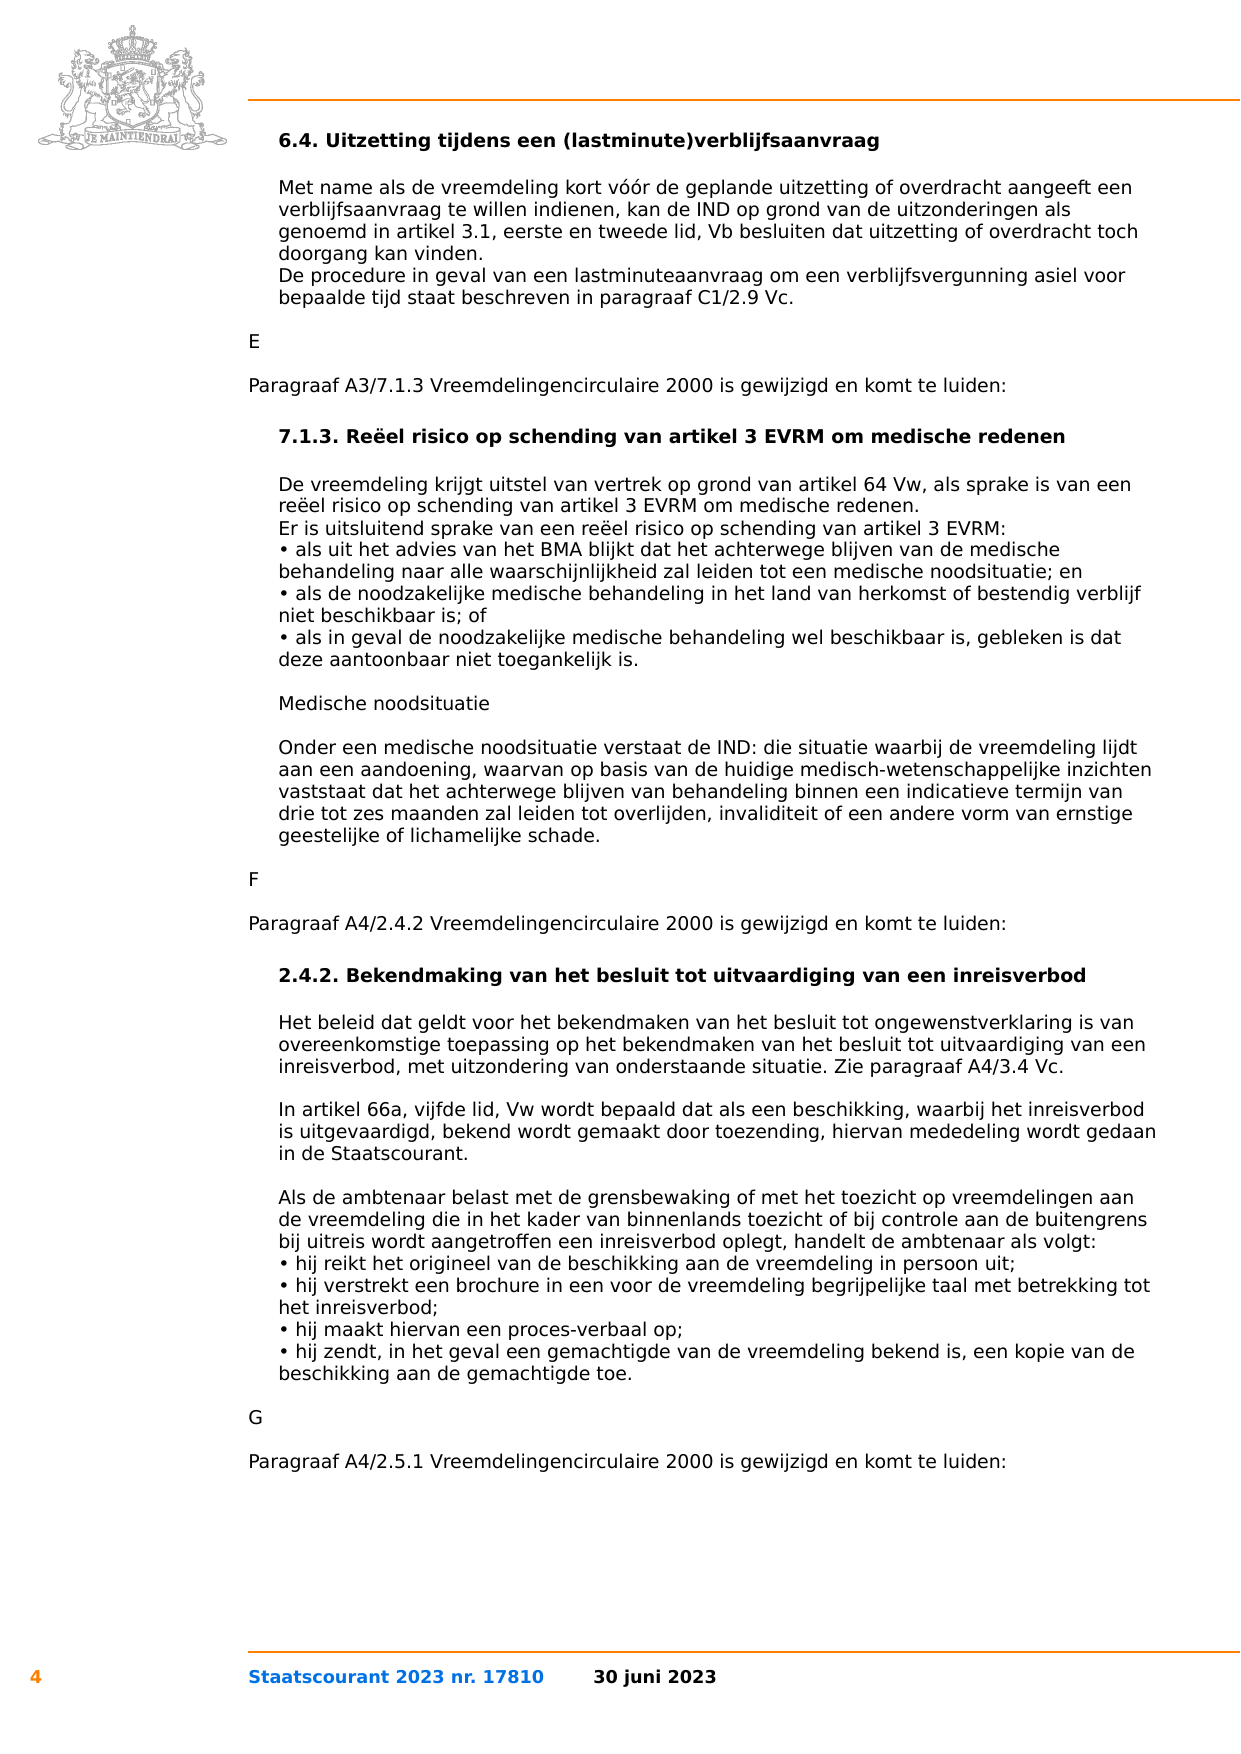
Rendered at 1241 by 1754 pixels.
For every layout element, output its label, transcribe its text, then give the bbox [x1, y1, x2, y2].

text Met name als de vreemdeling kort vóór de geplande uitzetting of overdracht aangeeft een verblijfsaanvraag te willen indienen, kan de IND op grond van de uitzonderingen als genoemd in artikel 3.1, eerste en tweede lid, Vb besluiten dat uitzetting of overdracht toch doorgang kan vinden. [278, 177, 1163, 265]
text De procedure in geval van een lastminuteaanvraag om een verblijfsvergunning asiel voor bepaalde tijd staat beschreven in paragraaf C1/2.9 Vc. [278, 265, 1163, 309]
text In artikel 66a, vijfde lid, Vw wordt bepaald dat als een beschikking, waarbij het inreisverbod is uitgevaardigd, bekend wordt gemaakt door toezending, hiervan mededeling wordt gedaan in de Staatscourant. [278, 1099, 1163, 1165]
text Als de ambtenaar belast met de grensbewaking of met het toezicht op vreemdelingen aan de vreemdeling die in het kader van binnenlands toezicht of bij controle aan de buitengrens bij uitreis wordt aangetroffen een inreisverbod oplegt, handelt de ambtenaar als volgt: [278, 1187, 1163, 1253]
text Paragraaf A4/2.5.1 Vreemdelingencirculaire 2000 is gewijzigd en komt te luiden: [248, 1451, 1163, 1473]
text De vreemdeling krijgt uitstel van vertrek op grond van artikel 64 Vw, als sprake is van een reëel risico op schending van artikel 3 EVRM om medische redenen. [278, 473, 1163, 517]
text • als de noodzakelijke medische behandeling in het land van herkomst of bestendig verblijf niet beschikbaar is; of [278, 583, 1163, 627]
subtitle 6.4. Uitzetting tijdens een (lastminute)verblijfsaanvraag [278, 130, 1163, 152]
subtitle 7.1.3. Reëel risico op schending van artikel 3 EVRM om medische redenen [278, 426, 1163, 448]
subtitle 2.4.2. Bekendmaking van het besluit tot uitvaardiging van een inreisverbod [278, 964, 1163, 987]
text • hij reikt het origineel van de beschikking aan de vreemdeling in persoon uit; [278, 1253, 1163, 1275]
picture [38, 25, 227, 150]
text • hij verstrekt een brochure in een voor de vreemdeling begrijpelijke taal met betrekking tot het inreisverbod; [278, 1275, 1163, 1319]
text • hij maakt hiervan een proces-verbaal op; [278, 1319, 1163, 1341]
text Het beleid dat geldt voor het bekendmaken van het besluit tot ongewenstverklaring is van overeenkomstige toepassing op het bekendmaken van het besluit tot uitvaardiging van een inreisverbod, met uitzondering van onderstaande situatie. Zie paragraaf A4/3.4 Vc. [278, 1012, 1163, 1077]
text Paragraaf A4/2.4.2 Vreemdelingencirculaire 2000 is gewijzigd en komt te luiden: [248, 913, 1163, 934]
text • als uit het advies van het BMA blijkt dat het achterwege blijven van de medische behandeling naar alle waarschijnlijkheid zal leiden tot een medische noodsituatie; en [278, 539, 1163, 583]
text E [248, 331, 1163, 353]
text Onder een medische noodsituatie verstaat de IND: die situatie waarbij de vreemdeling lijdt aan een aandoening, waarvan op basis van de huidige medisch-wetenschappelijke inzichten vaststaat dat het achterwege blijven van behandeling binnen een indicatieve termijn van drie tot zes maanden zal leiden tot overlijden, invaliditeit of een andere vorm van ernstige geestelijke of lichamelijke schade. [278, 737, 1163, 847]
text F [248, 869, 1163, 891]
text • hij zendt, in het geval een gemachtigde van de vreemdeling bekend is, een kopie van de beschikking aan de gemachtigde toe. [278, 1341, 1163, 1385]
text G [248, 1407, 1163, 1429]
subtitle Medische noodsituatie [278, 693, 1163, 715]
text Paragraaf A3/7.1.3 Vreemdelingencirculaire 2000 is gewijzigd en komt te luiden: [248, 374, 1163, 396]
text Er is uitsluitend sprake van een reëel risico op schending van artikel 3 EVRM: [278, 517, 1163, 539]
text • als in geval de noodzakelijke medische behandeling wel beschikbaar is, gebleken is dat deze aantoonbaar niet toegankelijk is. [278, 627, 1163, 671]
